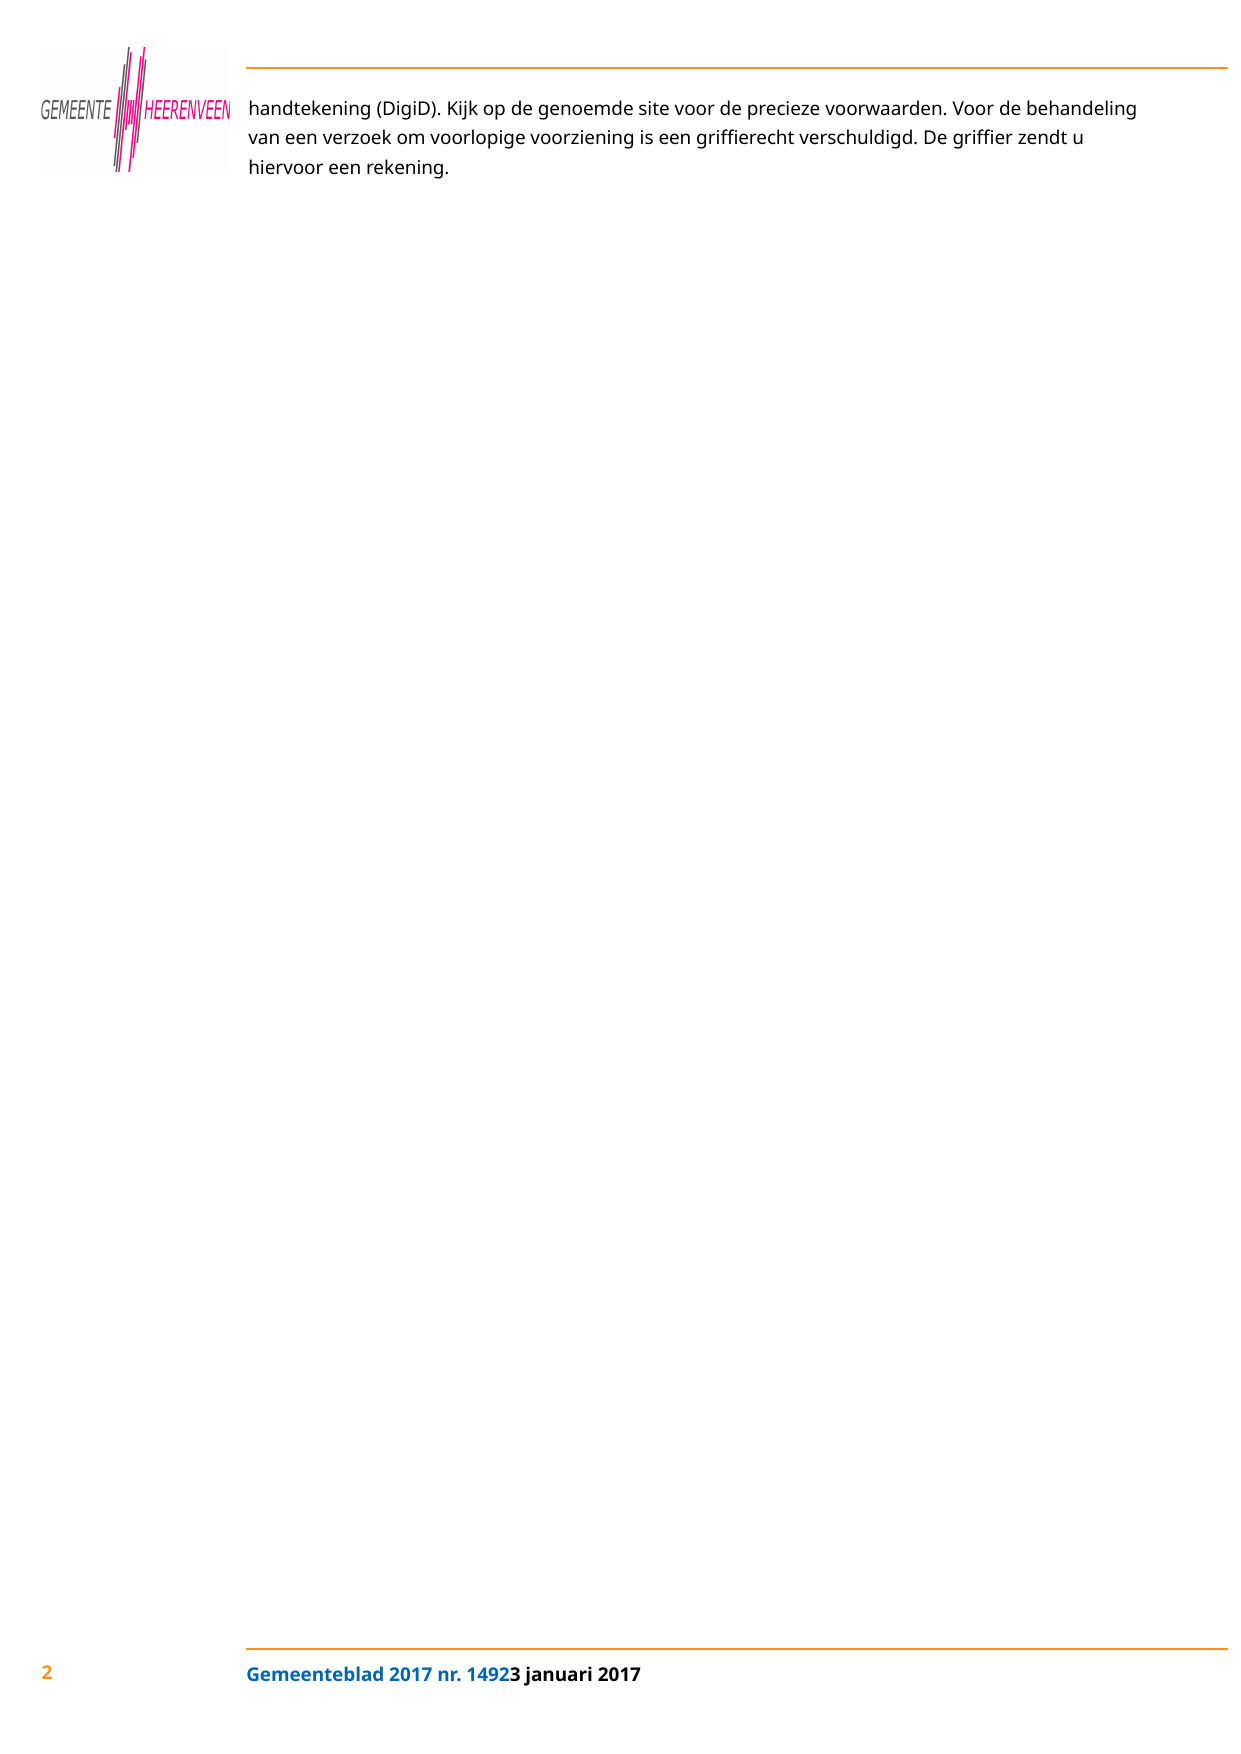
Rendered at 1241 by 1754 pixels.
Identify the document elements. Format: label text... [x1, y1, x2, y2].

text handtekening (DigiD). Kijk op de genoemde site voor de precieze voorwaarden. Voor de behandeling van een verzoek om voorlopige voorziening is een griffierecht verschuldigd. De griffier zendt u hiervoor een rekening. [248, 95, 1152, 180]
picture [41, 47, 231, 172]
